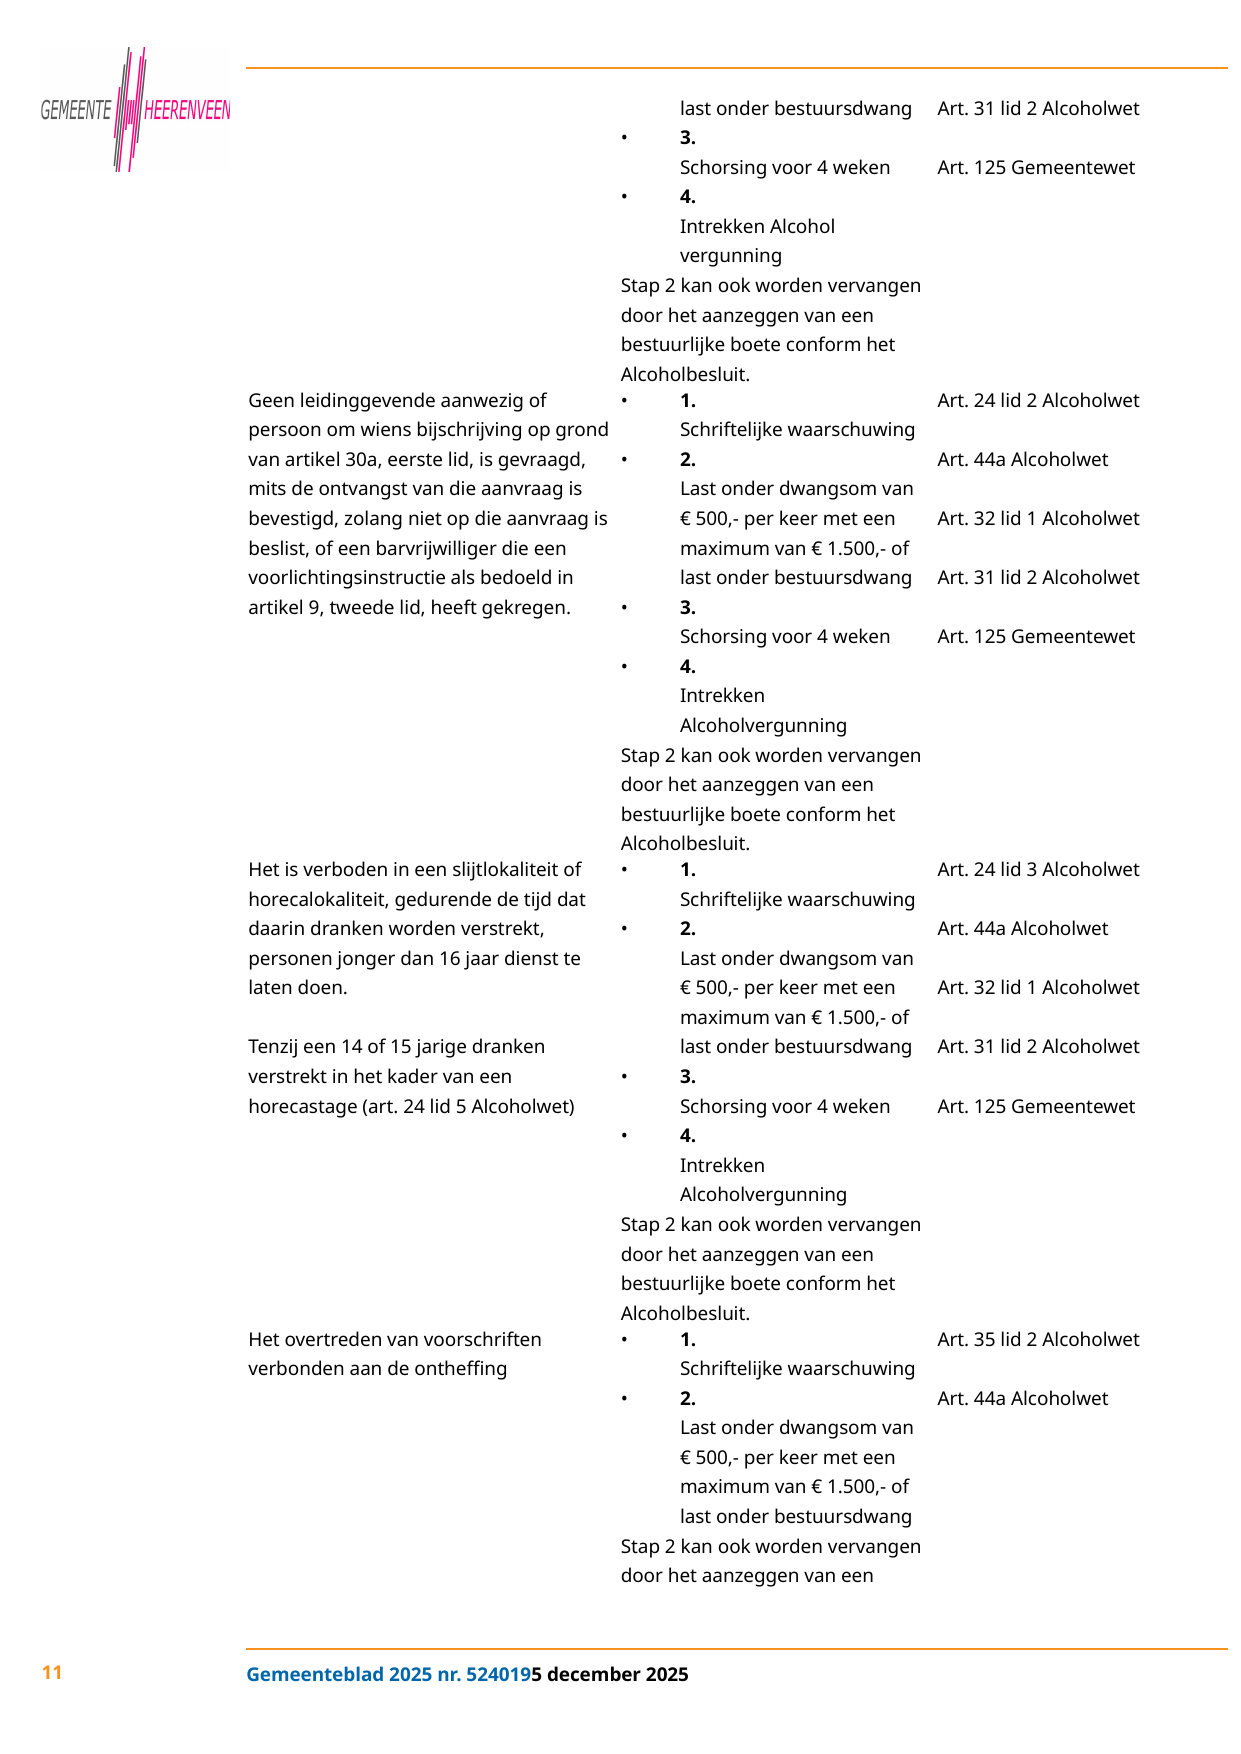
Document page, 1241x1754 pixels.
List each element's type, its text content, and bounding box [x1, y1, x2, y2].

table_cell Art. 31 lid 2 Alcoholwet Art. 125 Gemeentewet [937, 95, 1152, 387]
table_cell 1. Schriftelijke waarschuwing 2. Last onder dwangsom van € 500,- per keer met een maximum van € 1.500,- of last onder bestuursdwang 3. Schorsing voor 4 weken 4. Intrekken Alcoholvergunning Stap 2 kan ook worden vervangen door het aanzeggen van een bestuurlijke boete conform het Alcoholbesluit. [621, 856, 937, 1326]
table_cell Het overtreden van voorschriften verbonden aan de ontheffing [248, 1326, 621, 1588]
table_cell Art. 24 lid 3 Alcoholwet Art. 44a Alcoholwet Art. 32 lid 1 Alcoholwet Art. 31 lid 2 Alcoholwet Art. 125 Gemeentewet [937, 856, 1152, 1326]
table_cell Art. 24 lid 2 Alcoholwet Art. 44a Alcoholwet Art. 32 lid 1 Alcoholwet Art. 31 lid 2 Alcoholwet Art. 125 Gemeentewet [937, 387, 1152, 856]
table_cell 1. Schriftelijke waarschuwing 2. Last onder dwangsom van € 500,- per keer met een maximum van € 1.500,- of last onder bestuursdwang 3. Schorsing voor 4 weken 4. Intrekken Alcoholvergunning Stap 2 kan ook worden vervangen door het aanzeggen van een bestuurlijke boete conform het Alcoholbesluit. [621, 387, 937, 856]
table_cell Geen leidinggevende aanwezig of persoon om wiens bijschrijving op grond van artikel 30a, eerste lid, is gevraagd, mits de ontvangst van die aanvraag is bevestigd, zolang niet op die aanvraag is beslist, of een barvrijwilliger die een voorlichtingsinstructie als bedoeld in artikel 9, tweede lid, heeft gekregen. [248, 387, 621, 856]
table_cell [248, 95, 621, 387]
table_cell 1. Schriftelijke waarschuwing 2. Last onder dwangsom van € 500,- per keer met een maximum van € 1.500,- of last onder bestuursdwang Stap 2 kan ook worden vervangen door het aanzeggen van een [621, 1326, 937, 1588]
table_cell Het is verboden in een slijtlokaliteit of horecalokaliteit, gedurende de tijd dat daarin dranken worden verstrekt, personen jonger dan 16 jaar dienst te laten doen. Tenzij een 14 of 15 jarige dranken verstrekt in het kader van een horecastage (art. 24 lid 5 Alcoholwet) [248, 856, 621, 1326]
picture [41, 47, 231, 172]
table_cell Art. 35 lid 2 Alcoholwet Art. 44a Alcoholwet [937, 1326, 1152, 1588]
table_cell last onder bestuursdwang 3. Schorsing voor 4 weken 4. Intrekken Alcohol vergunning Stap 2 kan ook worden vervangen door het aanzeggen van een bestuurlijke boete conform het Alcoholbesluit. [621, 95, 937, 387]
